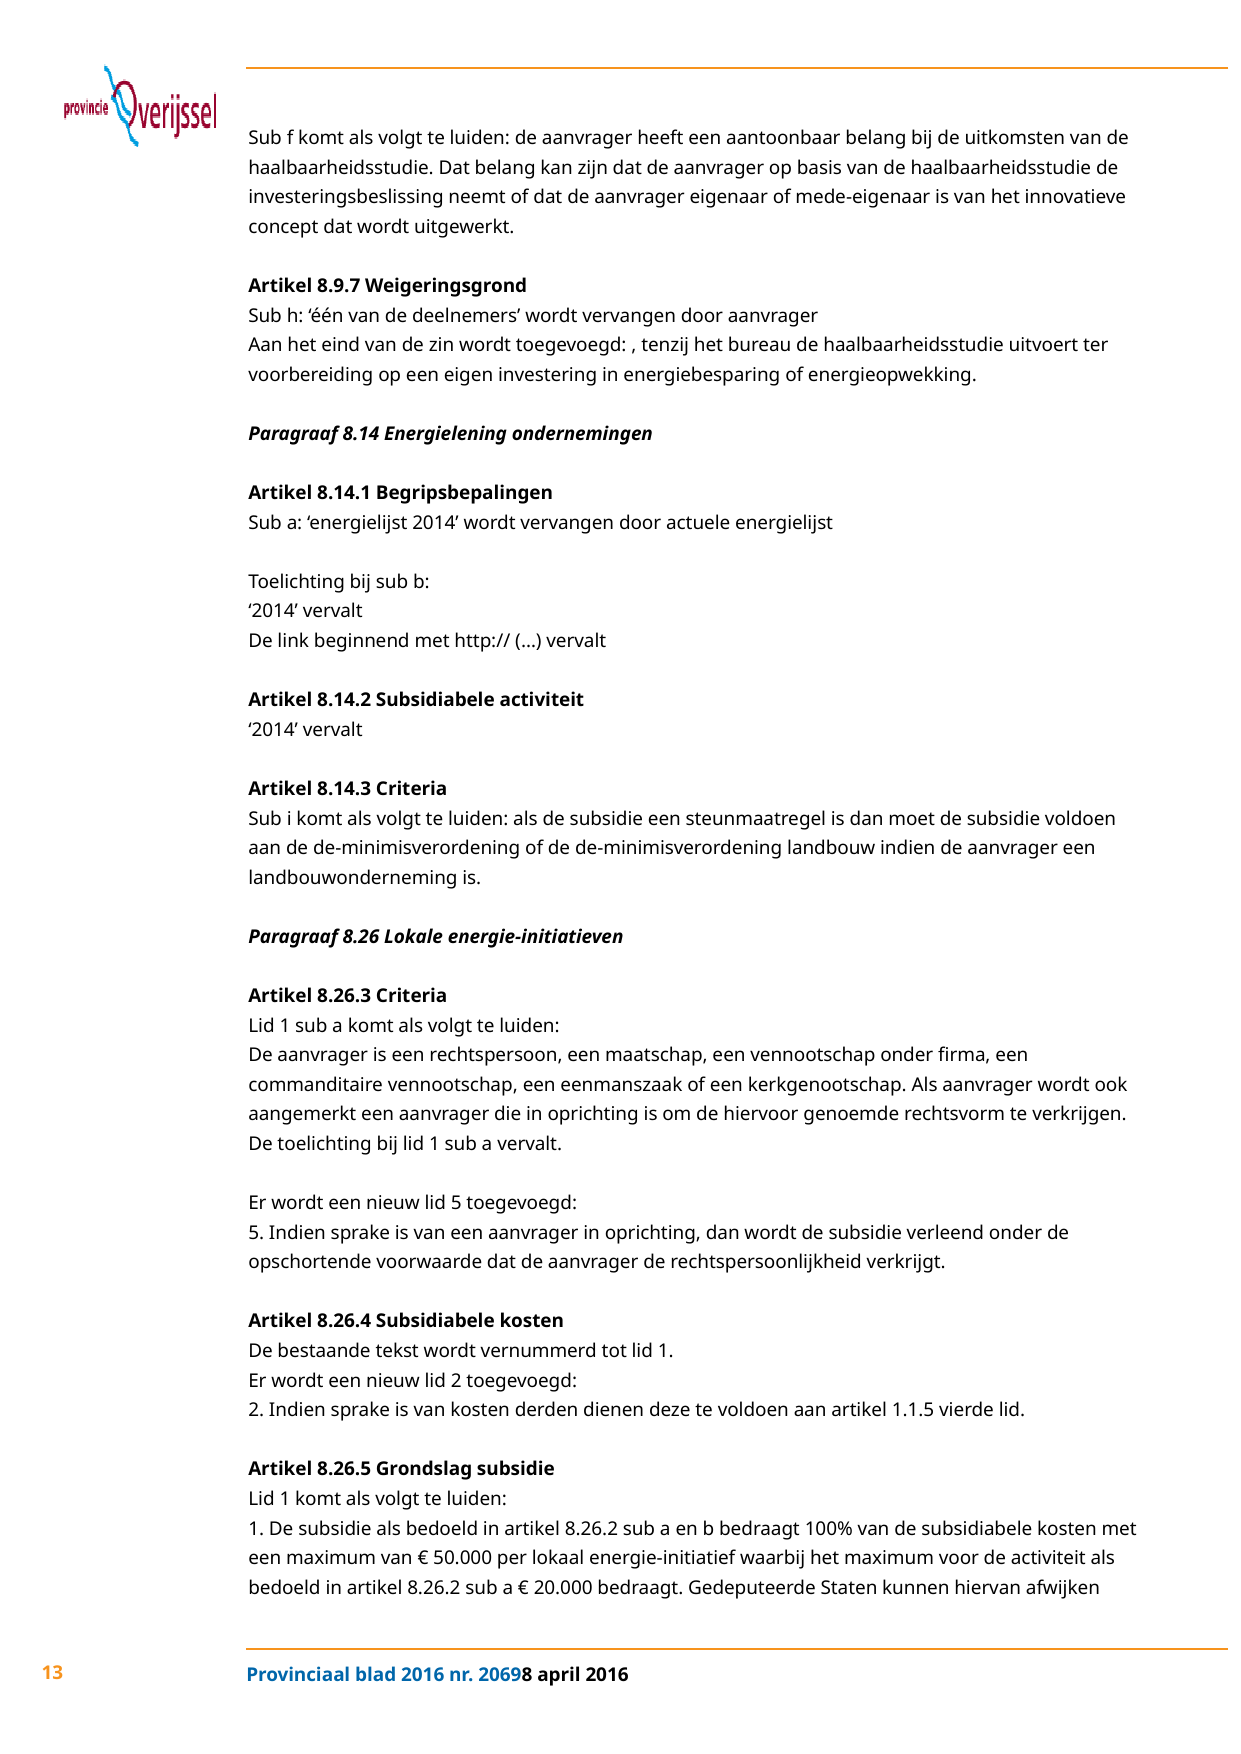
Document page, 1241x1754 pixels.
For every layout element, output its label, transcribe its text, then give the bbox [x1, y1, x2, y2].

text Artikel 8.14.1 Begripsbepalingen [248, 479, 1152, 505]
text Er wordt een nieuw lid 2 toegevoegd: [248, 1367, 1152, 1393]
text Sub i komt als volgt te luiden: als de subsidie een steunmaatregel is dan moet de subsidie voldoen aan de de-minimisverordening of de de-minimisverordening landbouw indien de aanvrager een landbouwonderneming is. [248, 805, 1152, 890]
text Paragraaf 8.26 Lokale energie-initiatieven [248, 923, 1152, 949]
text Paragraaf 8.14 Energielening ondernemingen [248, 420, 1152, 446]
text Sub h: ‘één van de deelnemers’ wordt vervangen door aanvrager [248, 302, 1152, 328]
text 5. Indien sprake is van een aanvrager in oprichting, dan wordt de subsidie verleend onder de opschortende voorwaarde dat de aanvrager de rechtspersoonlijkheid verkrijgt. [248, 1219, 1152, 1274]
text De bestaande tekst wordt vernummerd tot lid 1. [248, 1337, 1152, 1363]
text Toelichting bij sub b: [248, 568, 1152, 594]
text De link beginnend met http:// (…) vervalt [248, 627, 1152, 653]
text De toelichting bij lid 1 sub a vervalt. [248, 1130, 1152, 1156]
text Lid 1 sub a komt als volgt te luiden: [248, 1012, 1152, 1038]
text 1. De subsidie als bedoeld in artikel 8.26.2 sub a en b bedraagt 100% van de subsidiabele kosten met een maximum van € 50.000 per lokaal energie-initiatief waarbij het maximum voor de activiteit als bedoeld in artikel 8.26.2 sub a € 20.000 bedraagt. Gedeputeerde Staten kunnen hiervan afwijken [248, 1515, 1152, 1600]
text Artikel 8.9.7 Weigeringsgrond [248, 272, 1152, 298]
text De aanvrager is een rechtspersoon, een maatschap, een vennootschap onder firma, een commanditaire vennootschap, een eenmanszaak of een kerkgenootschap. Als aanvrager wordt ook aangemerkt een aanvrager die in oprichting is om de hiervoor genoemde rechtsvorm te verkrijgen. [248, 1041, 1152, 1126]
text Artikel 8.26.4 Subsidiabele kosten [248, 1308, 1152, 1333]
text ‘2014’ vervalt [248, 716, 1152, 742]
picture [41, 47, 231, 172]
text Sub f komt als volgt te luiden: de aanvrager heeft een aantoonbaar belang bij de uitkomsten van de haalbaarheidsstudie. Dat belang kan zijn dat de aanvrager op basis van de haalbaarheidsstudie de investeringsbeslissing neemt of dat de aanvrager eigenaar of mede-eigenaar is van het innovatieve concept dat wordt uitgewerkt. [248, 124, 1152, 239]
text Aan het eind van de zin wordt toegevoegd: , tenzij het bureau de haalbaarheidsstudie uitvoert ter voorbereiding op een eigen investering in energiebesparing of energieopwekking. [248, 331, 1152, 387]
text ‘2014’ vervalt [248, 598, 1152, 623]
text Sub a: ‘energielijst 2014’ wordt vervangen door actuele energielijst [248, 509, 1152, 535]
text Artikel 8.14.3 Criteria [248, 775, 1152, 801]
text 2. Indien sprake is van kosten derden dienen deze te voldoen aan artikel 1.1.5 vierde lid. [248, 1396, 1152, 1422]
text Artikel 8.26.3 Criteria [248, 982, 1152, 1008]
text Artikel 8.14.2 Subsidiabele activiteit [248, 686, 1152, 712]
text Er wordt een nieuw lid 5 toegevoegd: [248, 1189, 1152, 1215]
text Lid 1 komt als volgt te luiden: [248, 1485, 1152, 1511]
text Artikel 8.26.5 Grondslag subsidie [248, 1456, 1152, 1481]
